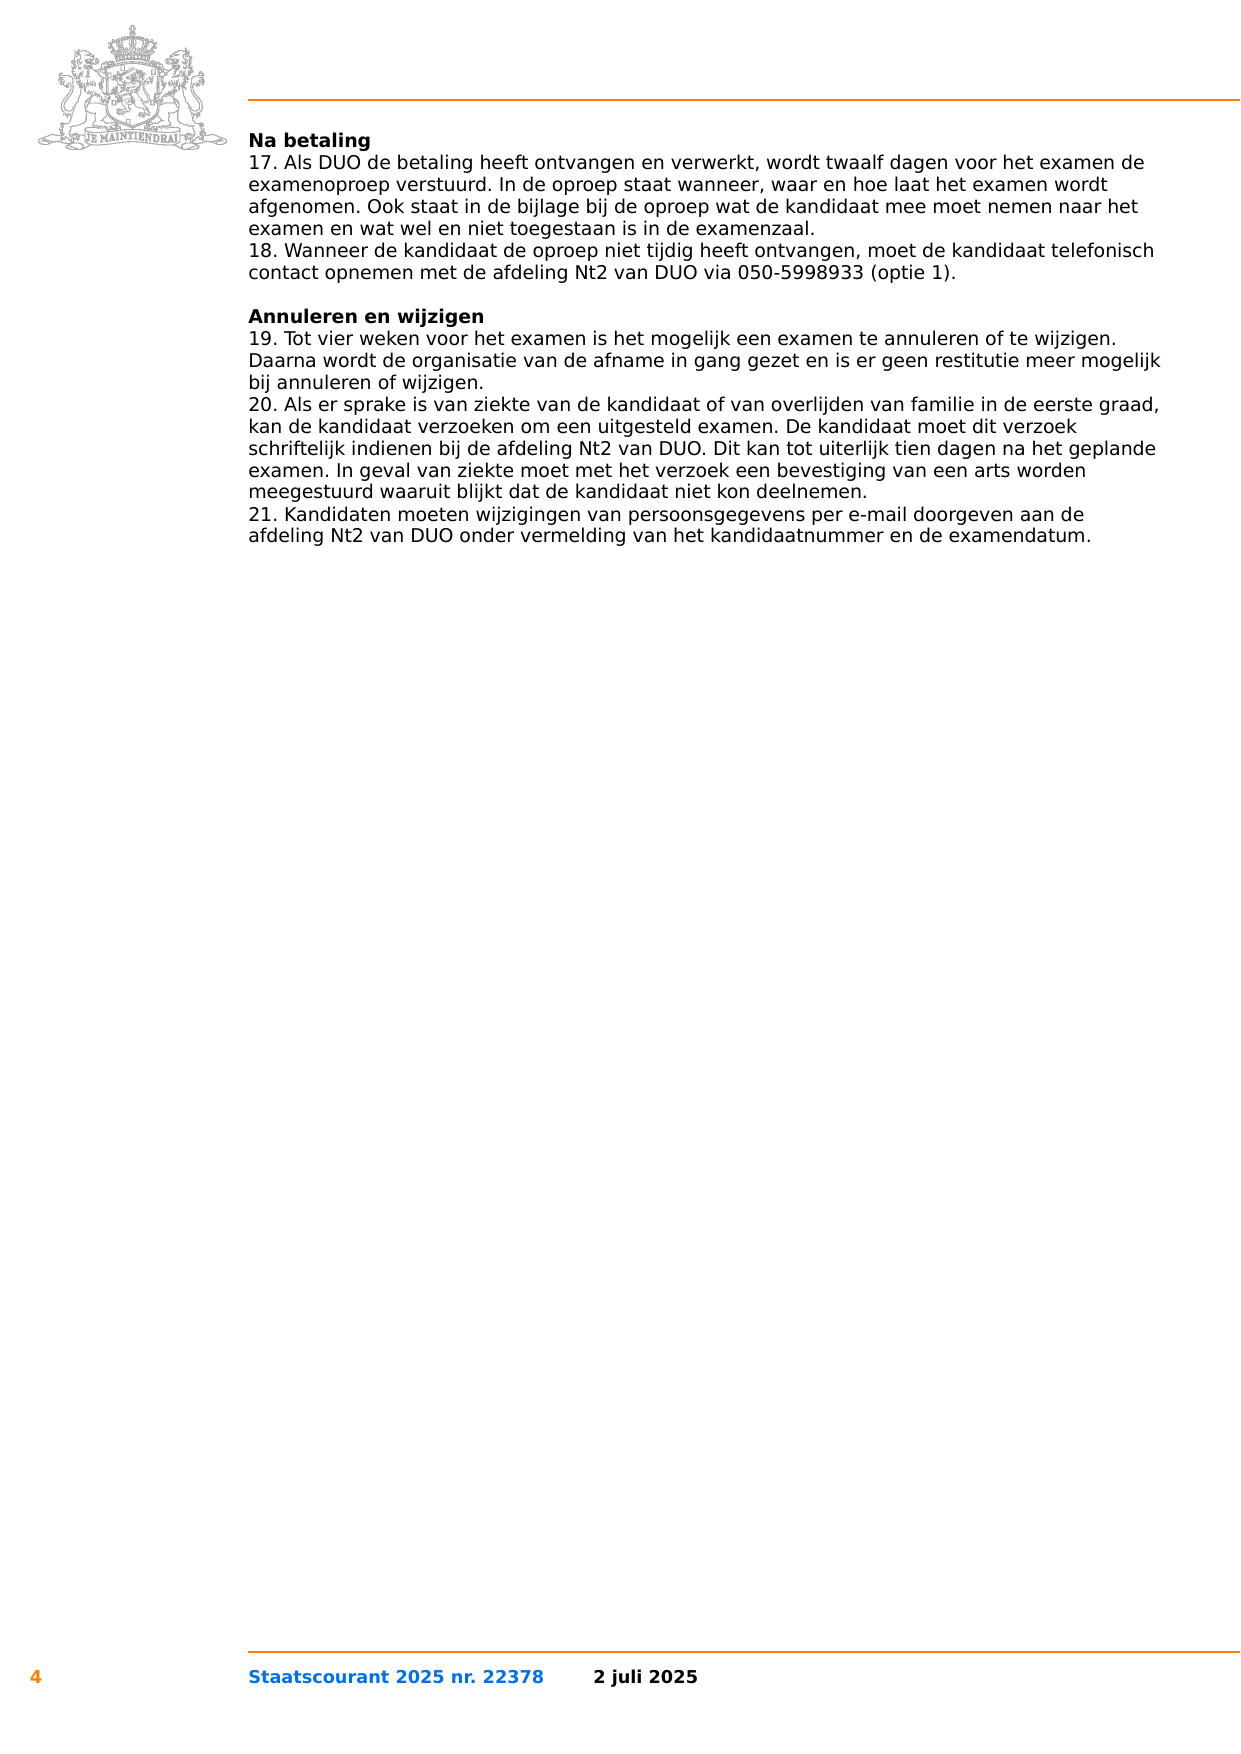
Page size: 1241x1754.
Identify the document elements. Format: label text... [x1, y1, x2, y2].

text 19. Tot vier weken voor het examen is het mogelijk een examen te annuleren of te wijzigen. Daarna wordt de organisatie van de afname in gang gezet en is er geen restitutie meer mogelijk bij annuleren of wijzigen. [248, 328, 1163, 393]
subtitle Na betaling [248, 130, 1163, 152]
picture [38, 25, 227, 150]
text 20. Als er sprake is van ziekte van de kandidaat of van overlijden van familie in de eerste graad, kan de kandidaat verzoeken om een uitgesteld examen. De kandidaat moet dit verzoek schriftelijk indienen bij de afdeling Nt2 van DUO. Dit kan tot uiterlijk tien dagen na het geplande examen. In geval van ziekte moet met het verzoek een bevestiging van een arts worden meegestuurd waaruit blijkt dat de kandidaat niet kon deelnemen. [248, 393, 1163, 503]
subtitle Annuleren en wijzigen [248, 306, 1163, 328]
text 21. Kandidaten moeten wijzigingen van persoonsgegevens per e-mail doorgeven aan de afdeling Nt2 van DUO onder vermelding van het kandidaatnummer en de examendatum. [248, 503, 1163, 547]
text 18. Wanneer de kandidaat de oproep niet tijdig heeft ontvangen, moet de kandidaat telefonisch contact opnemen met de afdeling Nt2 van DUO via 050-5998933 (optie 1). [248, 240, 1163, 284]
text 17. Als DUO de betaling heeft ontvangen en verwerkt, wordt twaalf dagen voor het examen de examenoproep verstuurd. In de oproep staat wanneer, waar en hoe laat het examen wordt afgenomen. Ook staat in de bijlage bij de oproep wat de kandidaat mee moet nemen naar het examen en wat wel en niet toegestaan is in de examenzaal. [248, 152, 1163, 240]
